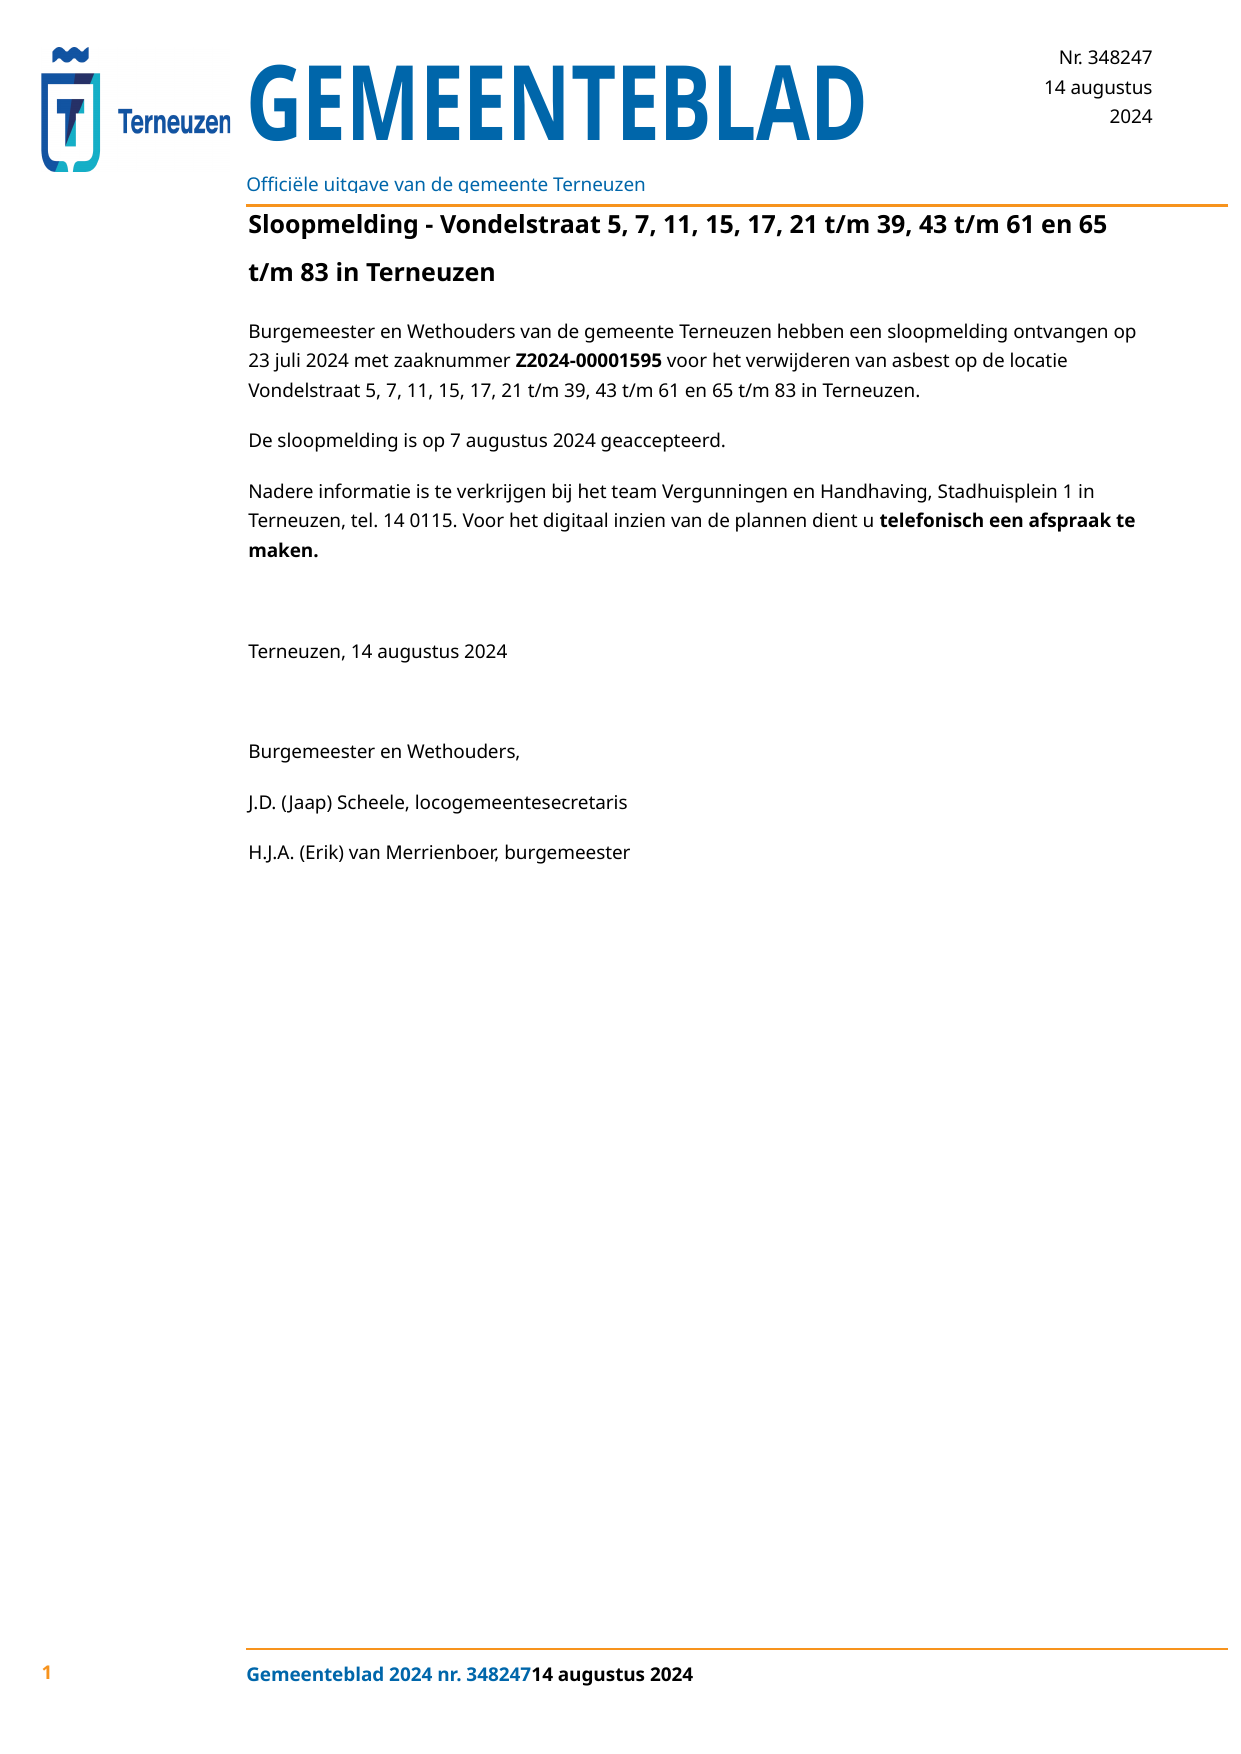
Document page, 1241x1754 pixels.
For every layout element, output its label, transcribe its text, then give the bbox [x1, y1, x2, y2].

picture [41, 47, 231, 172]
text Sloopmelding - Vondelstraat 5, 7, 11, 15, 17, 21 t/m 39, 43 t/m 61 en 65 t/m 83 in Terneuzen [248, 207, 1152, 288]
text H.J.A. (Erik) van Merrienboer, burgemeester [248, 839, 1152, 865]
text De sloopmelding is op 7 augustus 2024 geaccepteerd. [248, 427, 1152, 453]
text J.D. (Jaap) Scheele, locogemeentesecretaris [248, 789, 1152, 815]
text Terneuzen, 14 augustus 2024 [248, 638, 1152, 664]
text Nadere informatie is te verkrijgen bij het team Vergunningen en Handhaving, Stadhuisplein 1 in Terneuzen, tel. 14 0115. Voor het digitaal inzien van de plannen dient u telefonisch een afspraak te maken. [248, 478, 1152, 563]
text Burgemeester en Wethouders, [248, 739, 1152, 764]
text Burgemeester en Wethouders van de gemeente Terneuzen hebben een sloopmelding ontvangen op 23 juli 2024 met zaaknummer Z2024-00001595 voor het verwijderen van asbest op de locatie Vondelstraat 5, 7, 11, 15, 17, 21 t/m 39, 43 t/m 61 en 65 t/m 83 in Terneuzen. [248, 318, 1152, 403]
